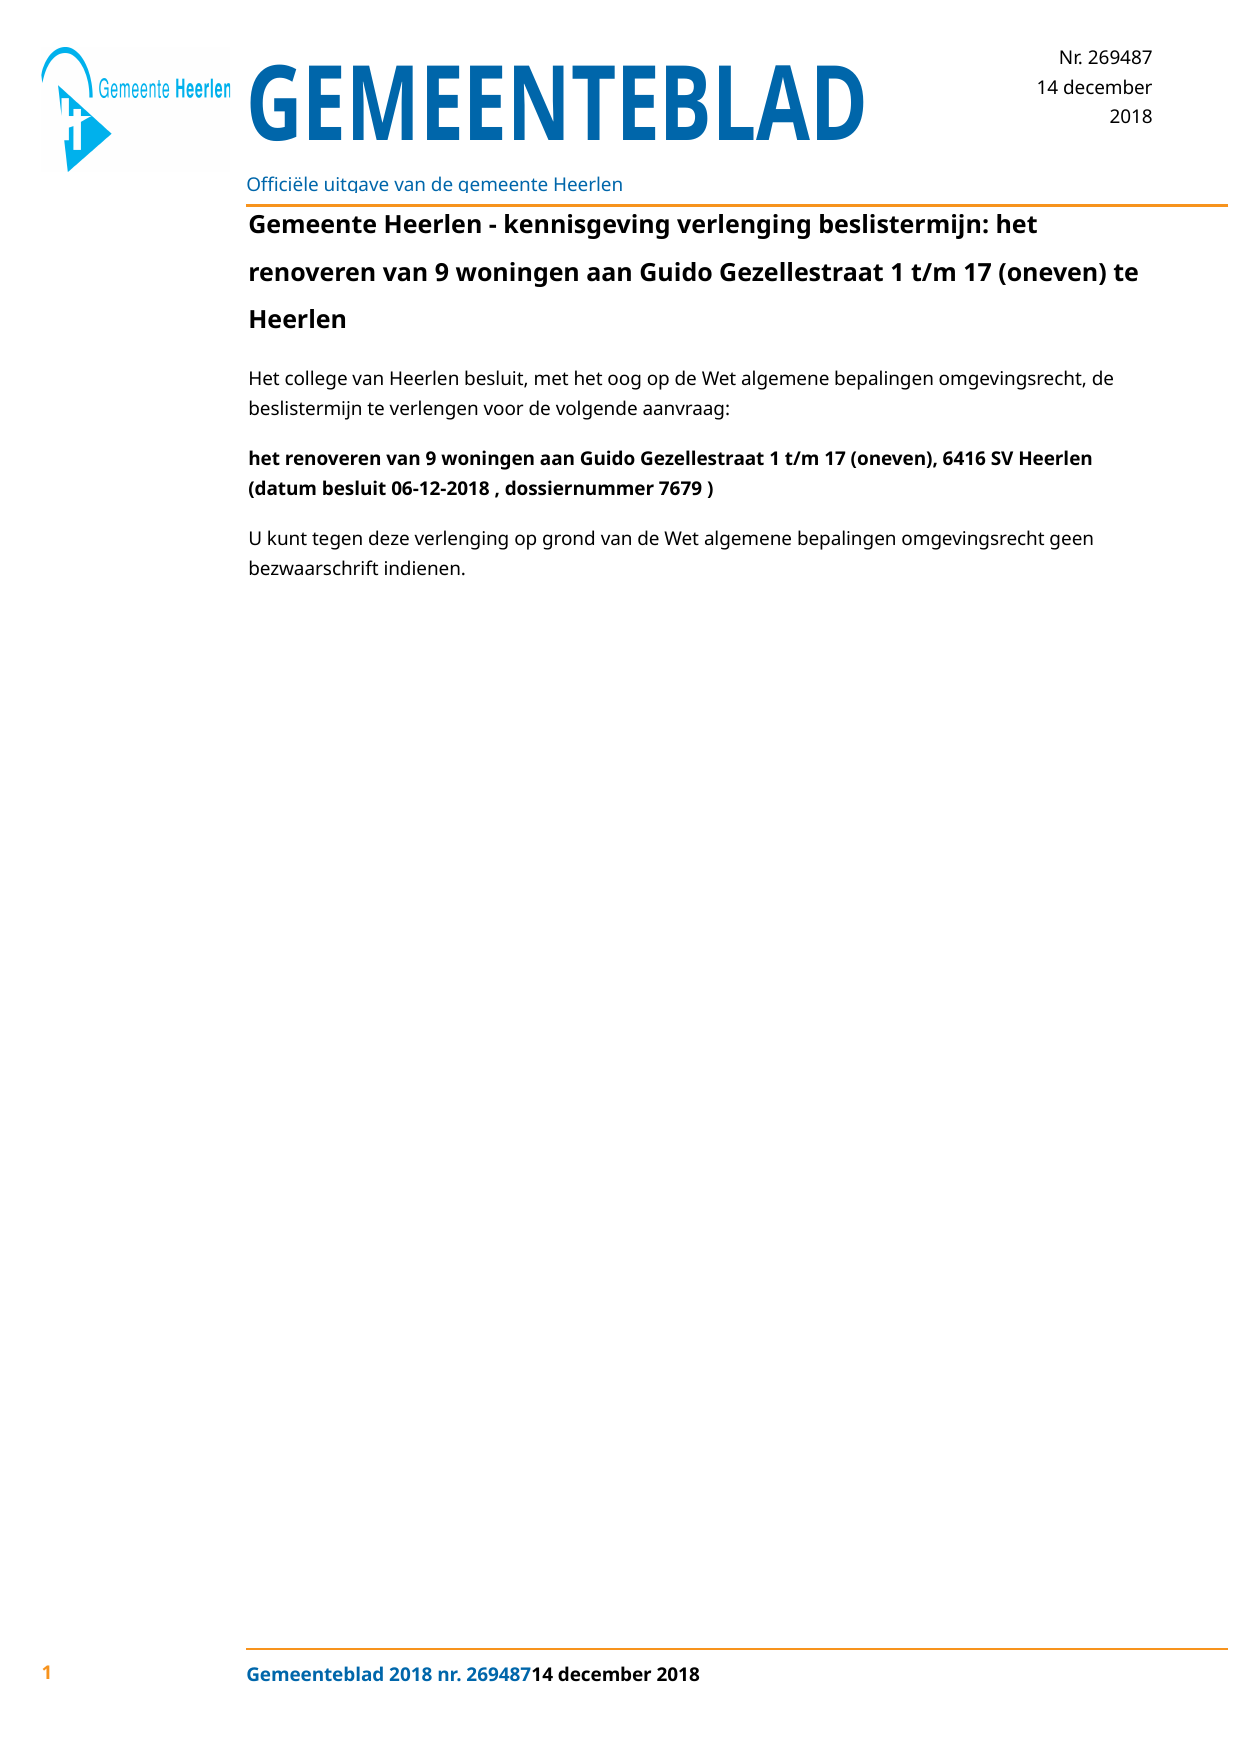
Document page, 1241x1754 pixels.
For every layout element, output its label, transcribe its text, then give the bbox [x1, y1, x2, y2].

picture [41, 47, 58, 70]
text Gemeente Heerlen - kennisgeving verlenging beslistermijn: het renoveren van 9 woningen aan Guido Gezellestraat 1 t/m 17 (oneven) te Heerlen [248, 207, 1152, 336]
text U kunt tegen deze verlenging op grond van de Wet algemene bepalingen omgevingsrecht geen bezwaarschrift indienen. [248, 526, 1152, 581]
picture [41, 47, 231, 172]
text Het college van Heerlen besluit, met het oog op de Wet algemene bepalingen omgevingsrecht, de beslistermijn te verlengen voor de volgende aanvraag: [248, 366, 1152, 421]
text het renoveren van 9 woningen aan Guido Gezellestraat 1 t/m 17 (oneven), 6416 SV Heerlen (datum besluit 06-12-2018 , dossiernummer 7679 ) [248, 446, 1152, 501]
